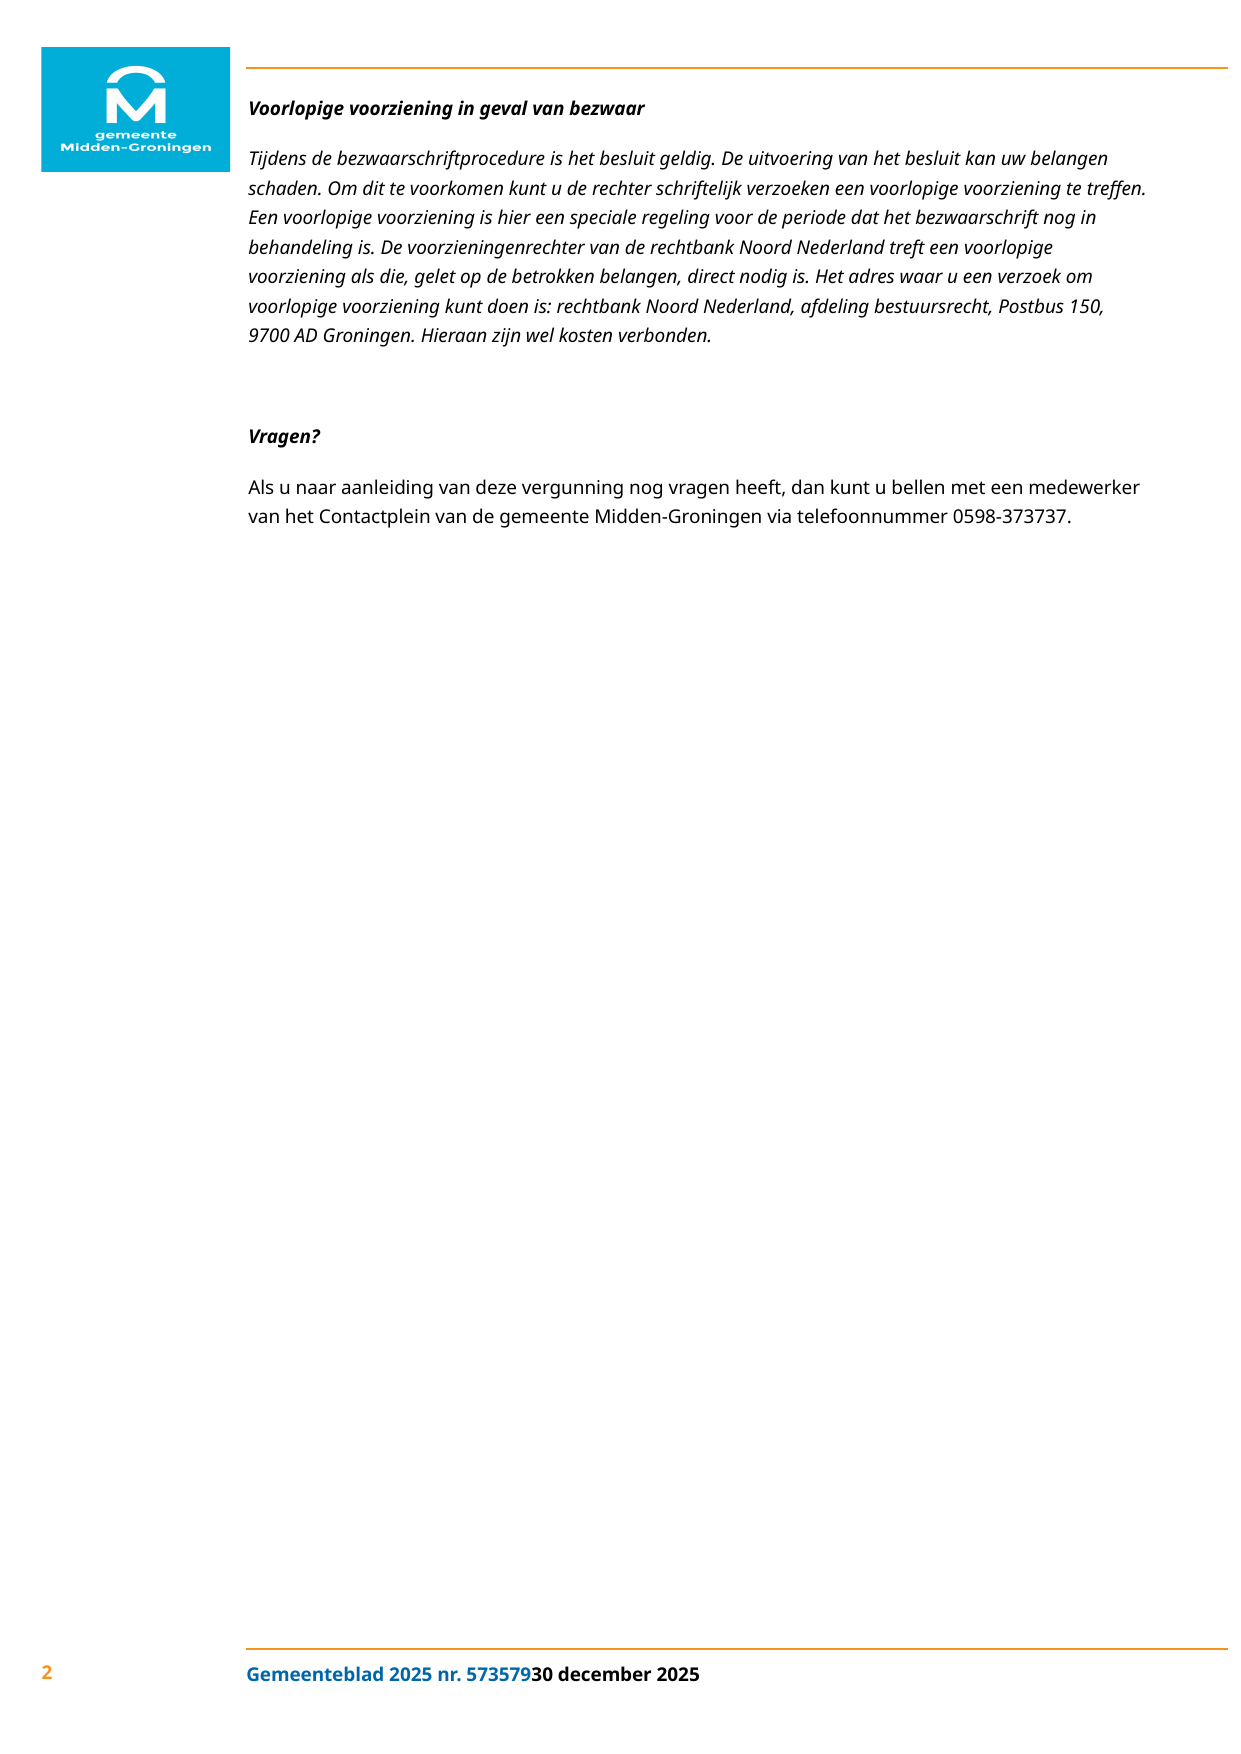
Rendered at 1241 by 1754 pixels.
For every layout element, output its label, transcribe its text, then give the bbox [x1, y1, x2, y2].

picture [184, 146, 190, 153]
text Vragen? [248, 423, 1152, 449]
text Tijdens de bezwaarschriftprocedure is het besluit geldig. De uitvoering van het besluit kan uw belangen schaden. Om dit te voorkomen kunt u de rechter schriftelijk verzoeken een voorlopige voorziening te treffen. Een voorlopige voorziening is hier een speciale regeling voor de periode dat het bezwaarschrift nog in behandeling is. De voorzieningenrechter van de rechtbank Noord Nederland treft een voorlopige voorziening als die, gelet op de betrokken belangen, direct nodig is. Het adres waar u een verzoek om voorlopige voorziening kunt doen is: rechtbank Noord Nederland, afdeling bestuursrecht, Postbus 150, 9700 AD Groningen. Hieraan zijn wel kosten verbonden. [248, 145, 1152, 348]
text Voorlopige voorziening in geval van bezwaar [248, 95, 1152, 121]
text Als u naar aanleiding van deze vergunning nog vragen heeft, dan kunt u bellen met een medewerker van het Contactplein van de gemeente Midden-Groningen via telefoonnummer 0598-373737. [248, 474, 1152, 529]
picture [107, 89, 165, 122]
picture [108, 66, 164, 82]
